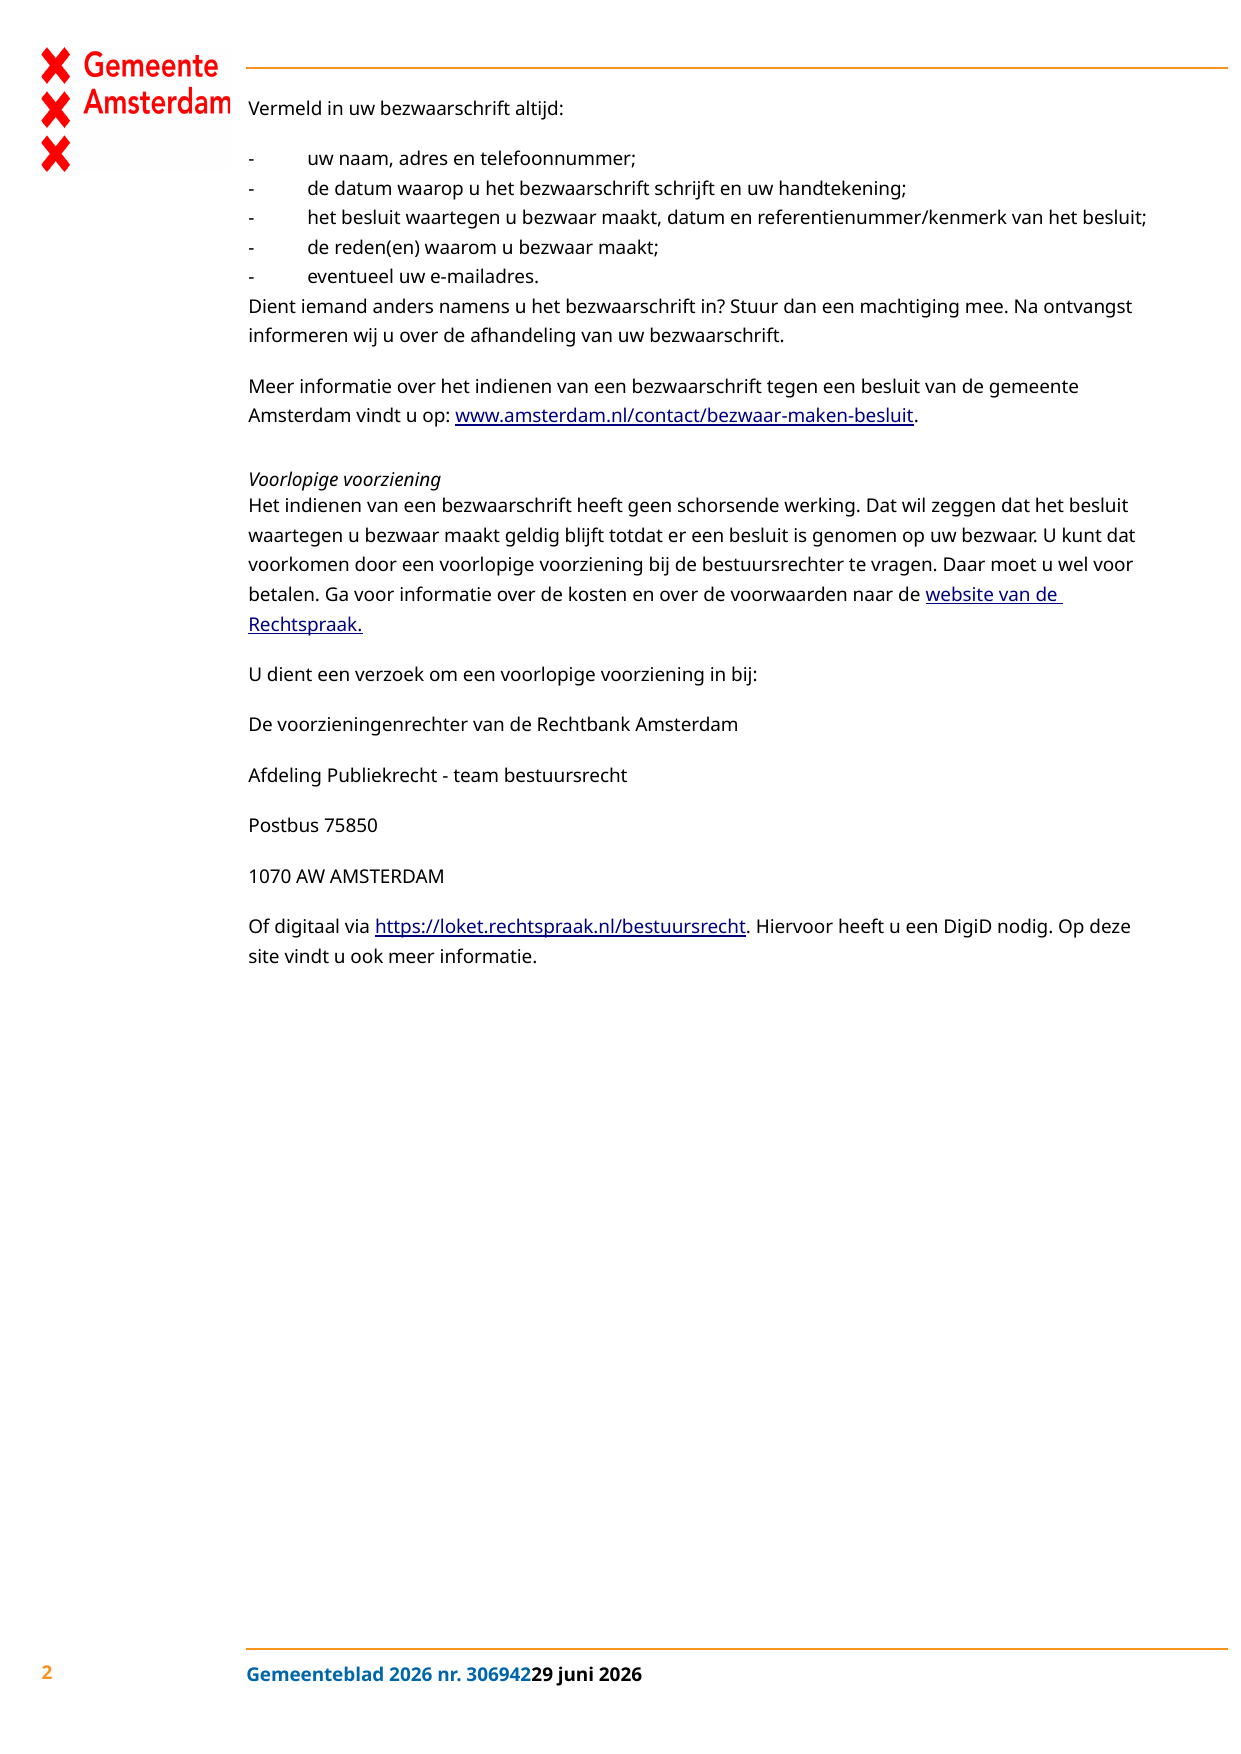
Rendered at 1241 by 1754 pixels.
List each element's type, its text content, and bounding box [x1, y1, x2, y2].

text Postbus 75850 [248, 812, 1152, 838]
picture [41, 47, 231, 172]
text Het indienen van een bezwaarschrift heeft geen schorsende werking. Dat wil zeggen dat het besluit waartegen u bezwaar maakt geldig blijft totdat er een besluit is genomen op uw bezwaar. U kunt dat voorkomen door een voorlopige voorziening bij de bestuursrechter te vragen. Daar moet u wel voor betalen. Ga voor informatie over de kosten en over de voorwaarden naar de website van de Rechtspraak. [248, 492, 1152, 636]
text Of digitaal via https://loket.rechtspraak.nl/bestuursrecht. Hiervoor heeft u een DigiD nodig. Op deze site vindt u ook meer informatie. [248, 913, 1152, 968]
text Vermeld in uw bezwaarschrift altijd: [248, 95, 1152, 121]
list het besluit waartegen u bezwaar maakt, datum en referentienummer/kenmerk van het besluit; [248, 204, 1152, 230]
list uw naam, adres en telefoonnummer; [248, 145, 1152, 171]
list de reden(en) waarom u bezwaar maakt; [248, 234, 1152, 260]
text Afdeling Publiekrecht - team bestuursrecht [248, 762, 1152, 788]
text U dient een verzoek om een voorlopige voorziening in bij: [248, 661, 1152, 687]
text Dient iemand anders namens u het bezwaarschrift in? Stuur dan een machtiging mee. Na ontvangst informeren wij u over de afhandeling van uw bezwaarschrift. [248, 293, 1152, 348]
text 1070 AW AMSTERDAM [248, 863, 1152, 888]
text Meer informatie over het indienen van een bezwaarschrift tegen een besluit van de gemeente Amsterdam vindt u op: www.amsterdam.nl/contact/bezwaar-maken-besluit. [248, 373, 1152, 428]
text De voorzieningenrechter van de Rechtbank Amsterdam [248, 712, 1152, 737]
list eventueel uw e-mailadres. [248, 263, 1152, 289]
list de datum waarop u het bezwaarschrift schrijft en uw handtekening; [248, 175, 1152, 201]
text Voorlopige voorziening [248, 467, 1152, 492]
